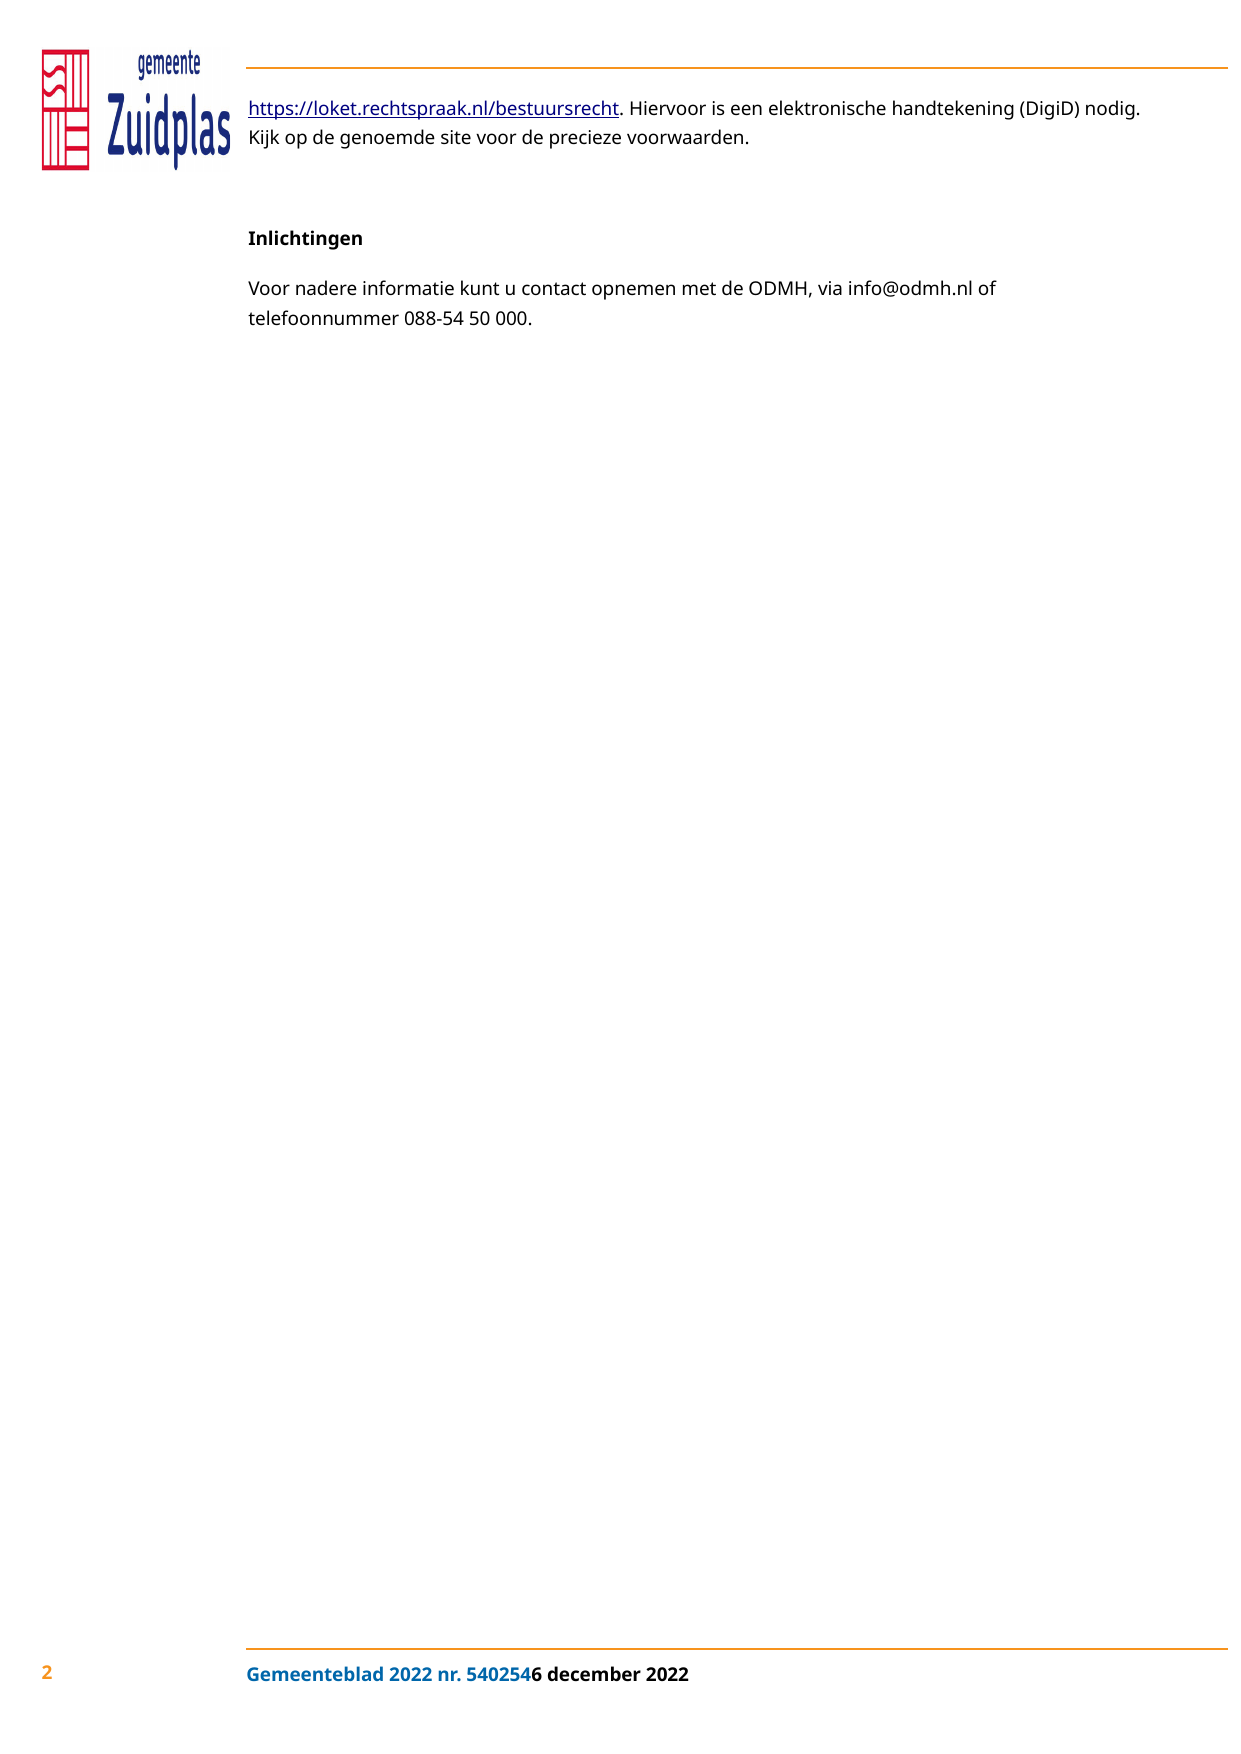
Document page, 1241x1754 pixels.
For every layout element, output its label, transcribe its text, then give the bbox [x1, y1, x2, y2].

text https://loket.rechtspraak.nl/bestuursrecht. Hiervoor is een elektronische handtekening (DigiD) nodig. Kijk op de genoemde site voor de precieze voorwaarden. [248, 95, 1152, 150]
text Inlichtingen [248, 225, 1152, 251]
text Voor nadere informatie kunt u contact opnemen met de ODMH, via info@odmh.nl of telefoonnummer 088-54 50 000. [248, 276, 1152, 331]
picture [41, 47, 231, 172]
